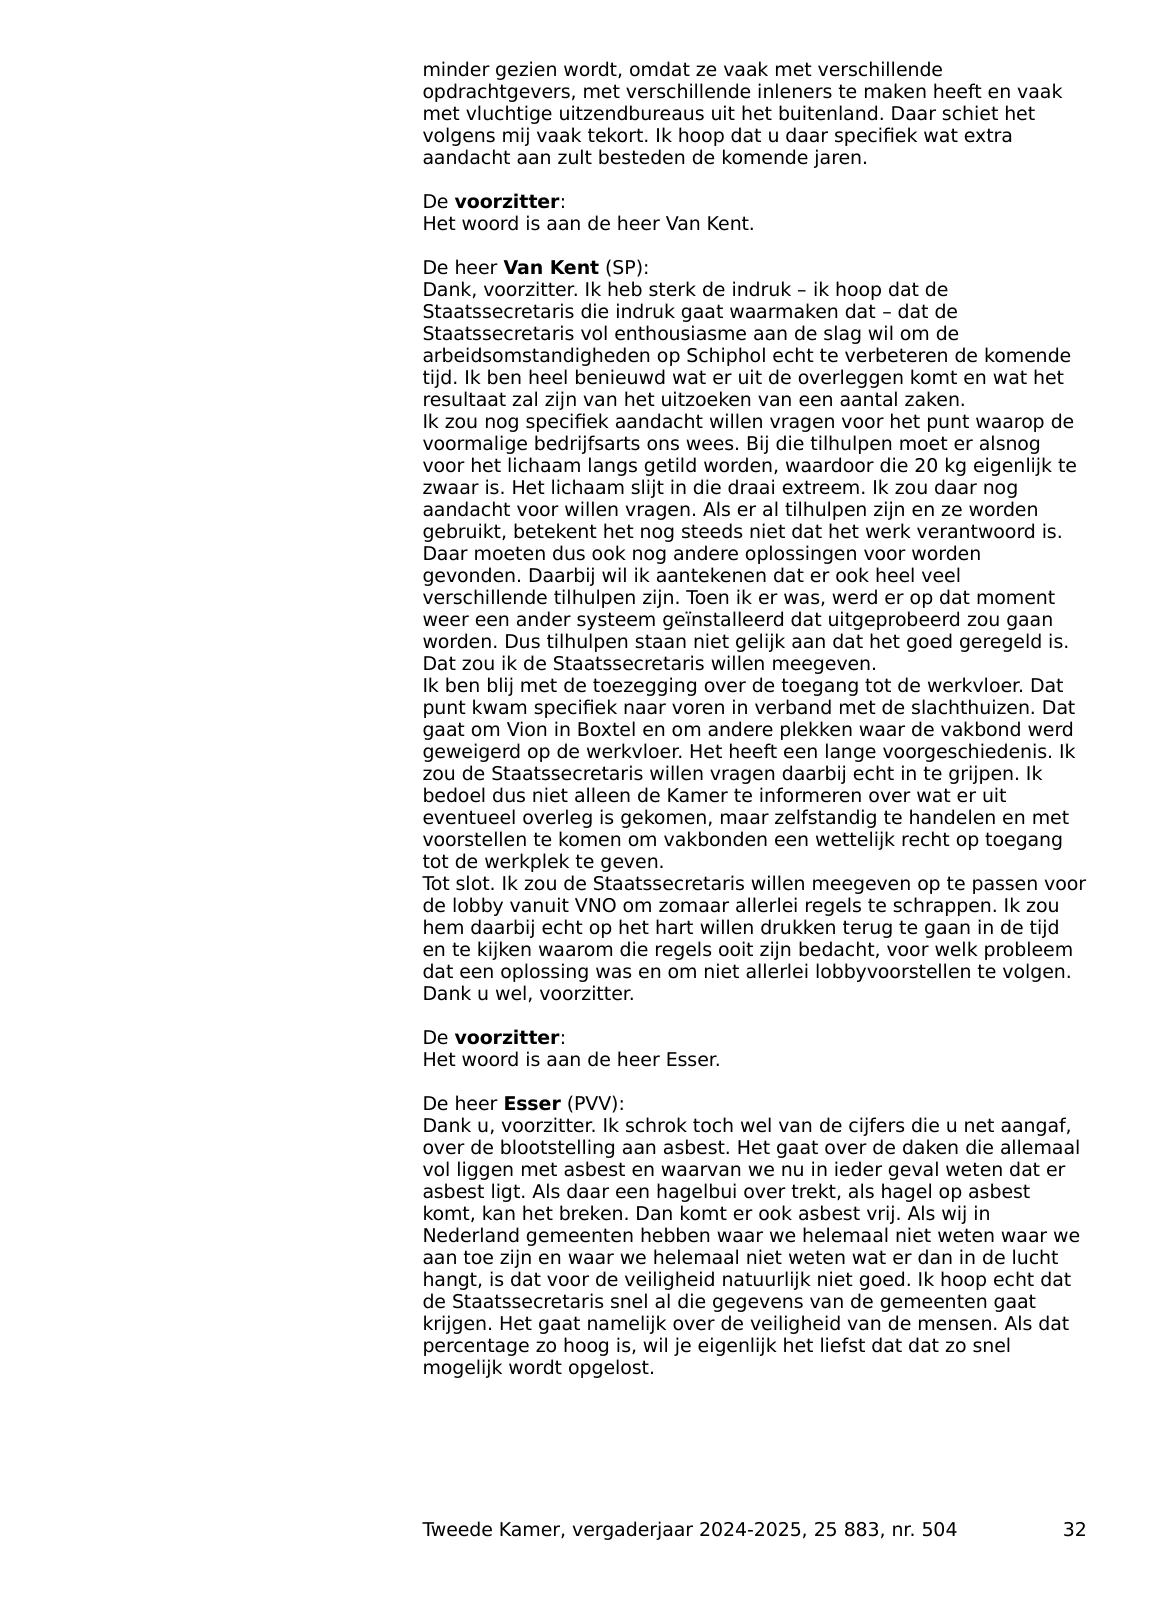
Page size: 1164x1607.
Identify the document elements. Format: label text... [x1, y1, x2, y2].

text De heer Van Kent (SP): [422, 257, 1087, 279]
text De voorzitter: [422, 191, 1087, 213]
text Dank u, voorzitter. Ik schrok toch wel van de cijfers die u net aangaf, over de blootstelling aan asbest. Het gaat over de daken die allemaal vol liggen met asbest en waarvan we nu in ieder geval weten dat er asbest ligt. Als daar een hagelbui over trekt, als hagel op asbest komt, kan het breken. Dan komt er ook asbest vrij. Als wij in Nederland gemeenten hebben waar we helemaal niet weten waar we aan toe zijn en waar we helemaal niet weten wat er dan in de lucht hangt, is dat voor de veiligheid natuurlijk niet goed. Ik hoop echt dat de Staatssecretaris snel al die gegevens van de gemeenten gaat krijgen. Het gaat namelijk over de veiligheid van de mensen. Als dat percentage zo hoog is, wil je eigenlijk het liefst dat dat zo snel mogelijk wordt opgelost. [422, 1115, 1087, 1379]
text Dank u wel, voorzitter. [422, 983, 1087, 1004]
text De voorzitter: [422, 1027, 1087, 1049]
text Tot slot. Ik zou de Staatssecretaris willen meegeven op te passen voor de lobby vanuit VNO om zomaar allerlei regels te schrappen. Ik zou hem daarbij echt op het hart willen drukken terug te gaan in de tijd en te kijken waarom die regels ooit zijn bedacht, voor welk probleem dat een oplossing was en om niet allerlei lobbyvoorstellen te volgen. [422, 873, 1087, 983]
text Dank, voorzitter. Ik heb sterk de indruk – ik hoop dat de Staatssecretaris die indruk gaat waarmaken dat – dat de Staatssecretaris vol enthousiasme aan de slag wil om de arbeidsomstandigheden op Schiphol echt te verbeteren de komende tijd. Ik ben heel benieuwd wat er uit de overleggen komt en wat het resultaat zal zijn van het uitzoeken van een aantal zaken. [422, 279, 1087, 411]
text Het woord is aan de heer Esser. [422, 1049, 1087, 1071]
text Ik ben blij met de toezegging over de toegang tot de werkvloer. Dat punt kwam specifiek naar voren in verband met de slachthuizen. Dat gaat om Vion in Boxtel en om andere plekken waar de vakbond werd geweigerd op de werkvloer. Het heeft een lange voorgeschiedenis. Ik zou de Staatssecretaris willen vragen daarbij echt in te grijpen. Ik bedoel dus niet alleen de Kamer te informeren over wat er uit eventueel overleg is gekomen, maar zelfstandig te handelen en met voorstellen te komen om vakbonden een wettelijk recht op toegang tot de werkplek te geven. [422, 675, 1087, 873]
text De heer Esser (PVV): [422, 1093, 1087, 1115]
text minder gezien wordt, omdat ze vaak met verschillende opdrachtgevers, met verschillende inleners te maken heeft en vaak met vluchtige uitzendbureaus uit het buitenland. Daar schiet het volgens mij vaak tekort. Ik hoop dat u daar specifiek wat extra aandacht aan zult besteden de komende jaren. [422, 59, 1087, 169]
text Het woord is aan de heer Van Kent. [422, 213, 1087, 235]
text Ik zou nog specifiek aandacht willen vragen voor het punt waarop de voormalige bedrijfsarts ons wees. Bij die tilhulpen moet er alsnog voor het lichaam langs getild worden, waardoor die 20 kg eigenlijk te zwaar is. Het lichaam slijt in die draai extreem. Ik zou daar nog aandacht voor willen vragen. Als er al tilhulpen zijn en ze worden gebruikt, betekent het nog steeds niet dat het werk verantwoord is. Daar moeten dus ook nog andere oplossingen voor worden gevonden. Daarbij wil ik aantekenen dat er ook heel veel verschillende tilhulpen zijn. Toen ik er was, werd er op dat moment weer een ander systeem geïnstalleerd dat uitgeprobeerd zou gaan worden. Dus tilhulpen staan niet gelijk aan dat het goed geregeld is. Dat zou ik de Staatssecretaris willen meegeven. [422, 411, 1087, 675]
